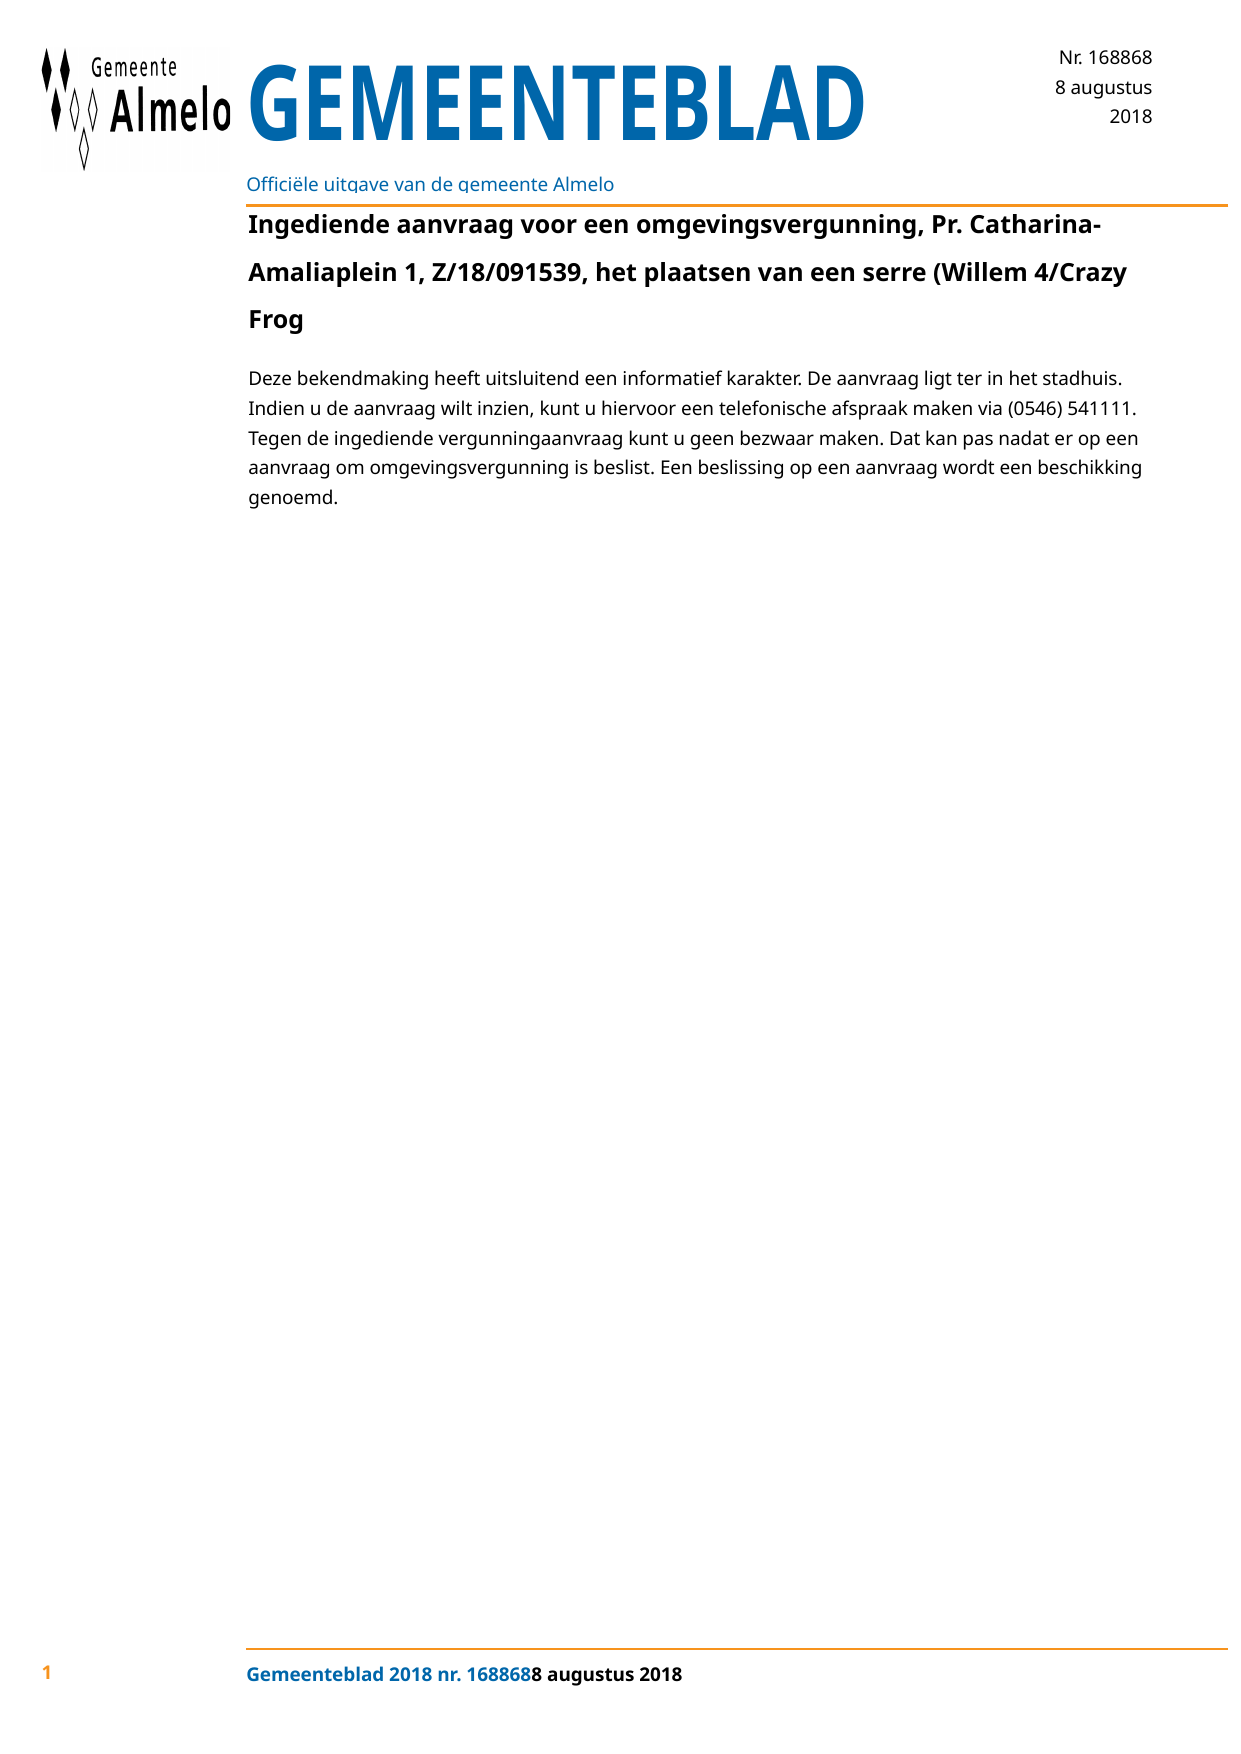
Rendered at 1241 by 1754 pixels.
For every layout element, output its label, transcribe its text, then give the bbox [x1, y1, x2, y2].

text Ingediende aanvraag voor een omgevingsvergunning, Pr. Catharina-Amaliaplein 1, Z/18/091539, het plaatsen van een serre (Willem 4/Crazy Frog [248, 207, 1152, 336]
picture [41, 47, 231, 172]
text Deze bekendmaking heeft uitsluitend een informatief karakter. De aanvraag ligt ter in het stadhuis. Indien u de aanvraag wilt inzien, kunt u hiervoor een telefonische afspraak maken via (0546) 541111. Tegen de ingediende vergunningaanvraag kunt u geen bezwaar maken. Dat kan pas nadat er op een aanvraag om omgevingsvergunning is beslist. Een beslissing op een aanvraag wordt een beschikking genoemd. [248, 366, 1152, 509]
